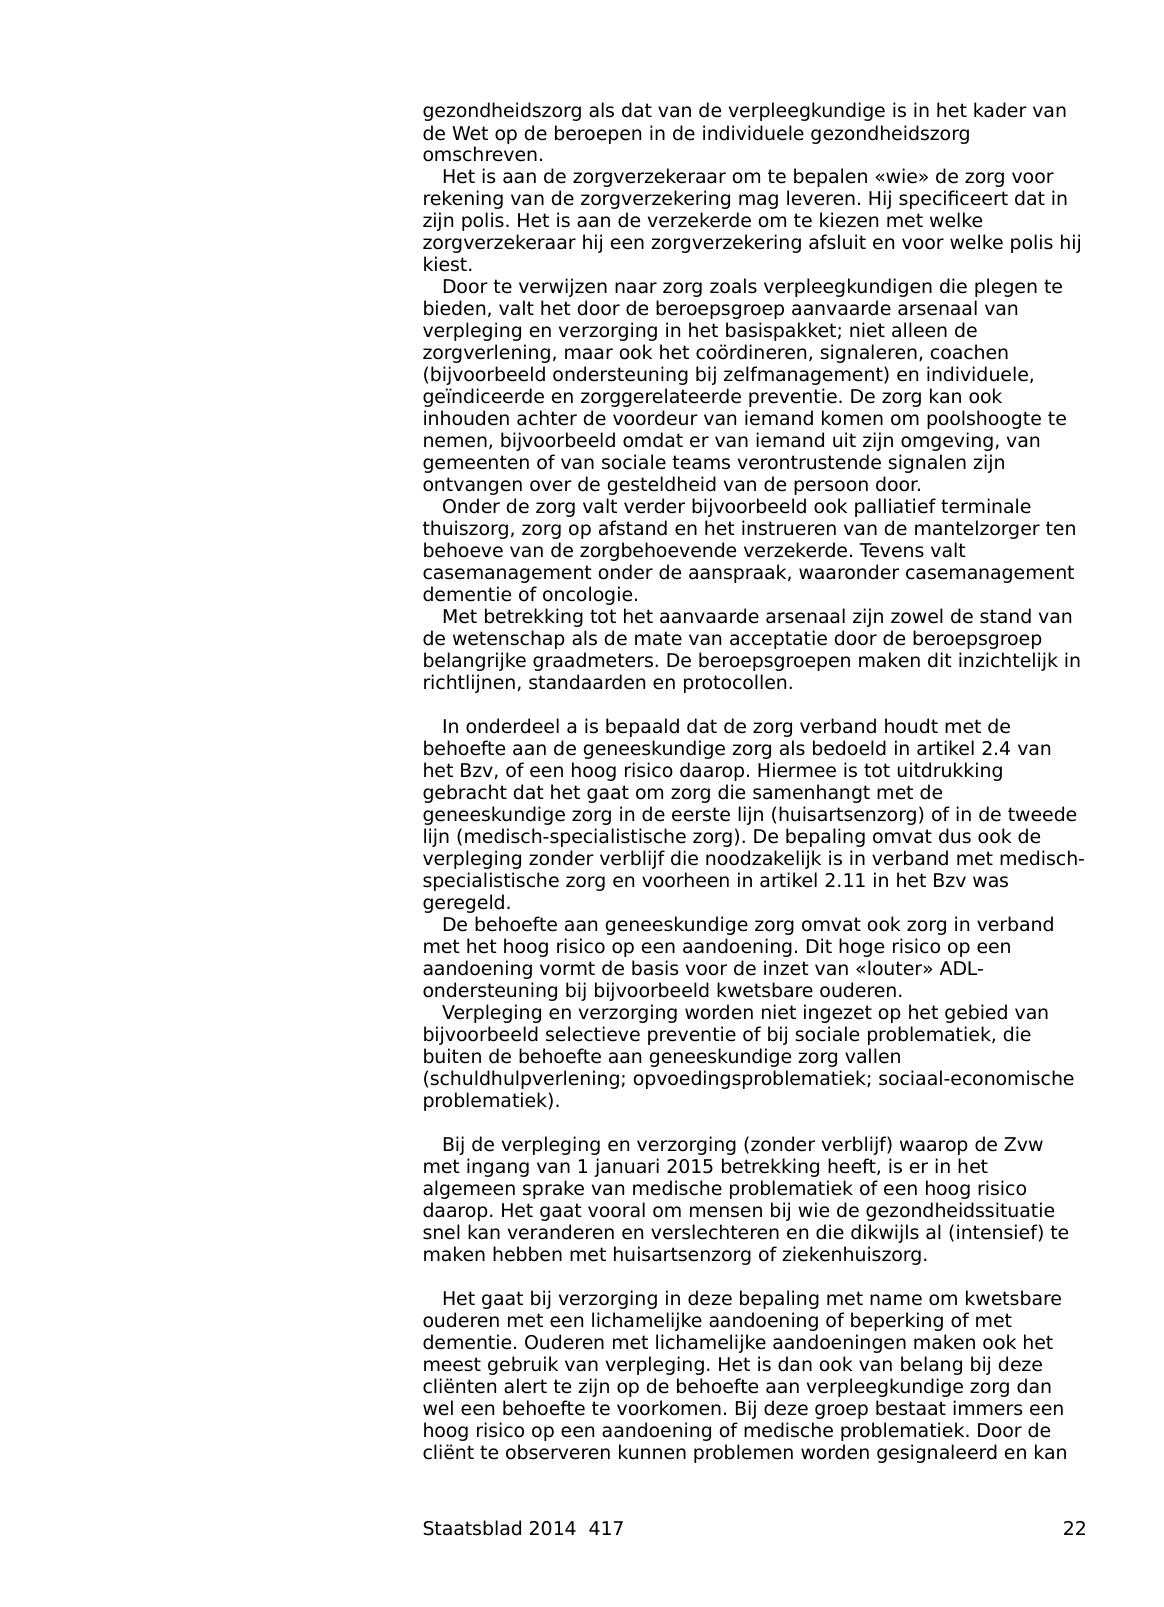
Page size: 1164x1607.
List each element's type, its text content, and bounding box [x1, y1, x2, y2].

text Door te verwijzen naar zorg zoals verpleegkundigen die plegen te bieden, valt het door de beroepsgroep aanvaarde arsenaal van verpleging en verzorging in het basispakket; niet alleen de zorgverlening, maar ook het coördineren, signaleren, coachen (bijvoorbeeld ondersteuning bij zelfmanagement) en individuele, geïndiceerde en zorggerelateerde preventie. De zorg kan ook inhouden achter de voordeur van iemand komen om poolshoogte te nemen, bijvoorbeeld omdat er van iemand uit zijn omgeving, van gemeenten of van sociale teams verontrustende signalen zijn ontvangen over de gesteldheid van de persoon door. [422, 276, 1087, 496]
text Met betrekking tot het aanvaarde arsenaal zijn zowel de stand van de wetenschap als de mate van acceptatie door de beroepsgroep belangrijke graadmeters. De beroepsgroepen maken dit inzichtelijk in richtlijnen, standaarden en protocollen. [422, 606, 1087, 694]
text Het is aan de zorgverzekeraar om te bepalen «wie» de zorg voor rekening van de zorgverzekering mag leveren. Hij specificeert dat in zijn polis. Het is aan de verzekerde om te kiezen met welke zorgverzekeraar hij een zorgverzekering afsluit en voor welke polis hij kiest. [422, 166, 1087, 276]
text Het gaat bij verzorging in deze bepaling met name om kwetsbare ouderen met een lichamelijke aandoening of beperking of met dementie. Ouderen met lichamelijke aandoeningen maken ook het meest gebruik van verpleging. Het is dan ook van belang bij deze cliënten alert te zijn op de behoefte aan verpleegkundige zorg dan wel een behoefte te voorkomen. Bij deze groep bestaat immers een hoog risico op een aandoening of medische problematiek. Door de cliënt te observeren kunnen problemen worden gesignaleerd en kan [422, 1288, 1087, 1464]
text De behoefte aan geneeskundige zorg omvat ook zorg in verband met het hoog risico op een aandoening. Dit hoge risico op een aandoening vormt de basis voor de inzet van «louter» ADL-ondersteuning bij bijvoorbeeld kwetsbare ouderen. [422, 914, 1087, 1002]
text gezondheidszorg als dat van de verpleegkundige is in het kader van de Wet op de beroepen in de individuele gezondheidszorg omschreven. [422, 100, 1087, 166]
text Bij de verpleging en verzorging (zonder verblijf) waarop de Zvw met ingang van 1 januari 2015 betrekking heeft, is er in het algemeen sprake van medische problematiek of een hoog risico daarop. Het gaat vooral om mensen bij wie de gezondheidssituatie snel kan veranderen en verslechteren en die dikwijls al (intensief) te maken hebben met huisartsenzorg of ziekenhuiszorg. [422, 1134, 1087, 1266]
text In onderdeel a is bepaald dat de zorg verband houdt met de behoefte aan de geneeskundige zorg als bedoeld in artikel 2.4 van het Bzv, of een hoog risico daarop. Hiermee is tot uitdrukking gebracht dat het gaat om zorg die samenhangt met de geneeskundige zorg in de eerste lijn (huisartsenzorg) of in de tweede lijn (medisch-specialistische zorg). De bepaling omvat dus ook de verpleging zonder verblijf die noodzakelijk is in verband met medisch-specialistische zorg en voorheen in artikel 2.11 in het Bzv was geregeld. [422, 716, 1087, 914]
text Onder de zorg valt verder bijvoorbeeld ook palliatief terminale thuiszorg, zorg op afstand en het instrueren van de mantelzorger ten behoeve van de zorgbehoevende verzekerde. Tevens valt casemanagement onder de aanspraak, waaronder casemanagement dementie of oncologie. [422, 496, 1087, 606]
text Verpleging en verzorging worden niet ingezet op het gebied van bijvoorbeeld selectieve preventie of bij sociale problematiek, die buiten de behoefte aan geneeskundige zorg vallen (schuldhulpverlening; opvoedingsproblematiek; sociaal-economische problematiek). [422, 1002, 1087, 1112]
